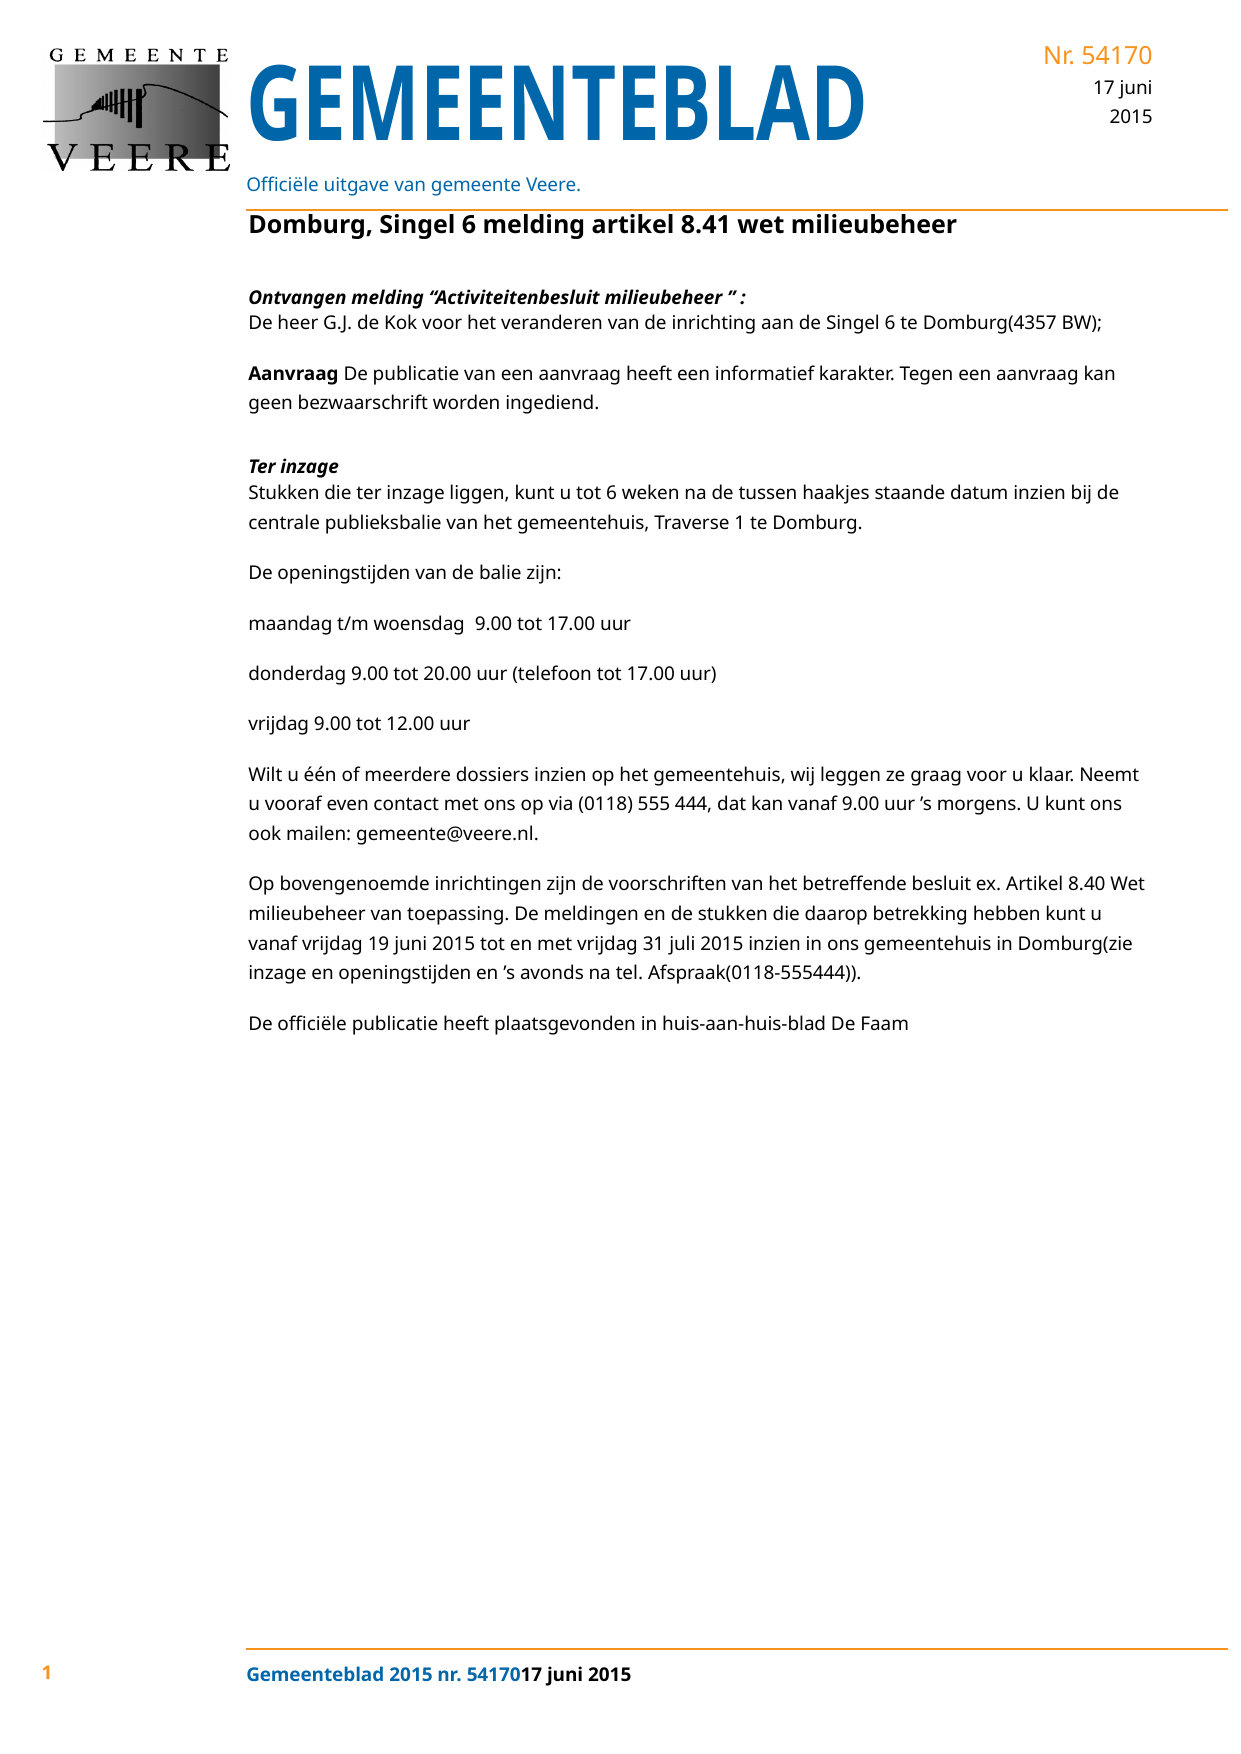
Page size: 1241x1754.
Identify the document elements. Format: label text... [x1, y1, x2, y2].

text Ter inzage [248, 453, 1152, 479]
text De heer G.J. de Kok voor het veranderen van de inrichting aan de Singel 6 te Domburg(4357 BW); [248, 309, 1152, 335]
picture [41, 47, 231, 172]
text Wilt u één of meerdere dossiers inzien op het gemeentehuis, wij leggen ze graag voor u klaar. Neemt u vooraf even contact met ons op via (0118) 555 444, dat kan vanaf 9.00 uur ’s morgens. U kunt ons ook mailen: gemeente@veere.nl. [248, 761, 1152, 846]
text Aanvraag De publicatie van een aanvraag heeft een informatief karakter. Tegen een aanvraag kan geen bezwaarschrift worden ingediend. [248, 360, 1152, 415]
text Ontvangen melding “Activiteitenbesluit milieubeheer ” : [248, 284, 1152, 309]
text Domburg, Singel 6 melding artikel 8.41 wet milieubeheer [248, 211, 1152, 241]
text donderdag 9.00 tot 20.00 uur (telefoon tot 17.00 uur) [248, 660, 1152, 686]
text vrijdag 9.00 tot 12.00 uur [248, 711, 1152, 736]
text Op bovengenoemde inrichtingen zijn de voorschriften van het betreffende besluit ex. Artikel 8.40 Wet milieubeheer van toepassing. De meldingen en de stukken die daarop betrekking hebben kunt u vanaf vrijdag 19 juni 2015 tot en met vrijdag 31 juli 2015 inzien in ons gemeentehuis in Domburg(zie inzage en openingstijden en ’s avonds na tel. Afspraak(0118-555444)). [248, 871, 1152, 985]
text De openingstijden van de balie zijn: [248, 559, 1152, 585]
text maandag t/m woensdag 9.00 tot 17.00 uur [248, 610, 1152, 635]
text Stukken die ter inzage liggen, kunt u tot 6 weken na de tussen haakjes staande datum inzien bij de centrale publieksbalie van het gemeentehuis, Traverse 1 te Domburg. [248, 479, 1152, 534]
text De officiële publicatie heeft plaatsgevonden in huis-aan-huis-blad De Faam [248, 1010, 1152, 1035]
